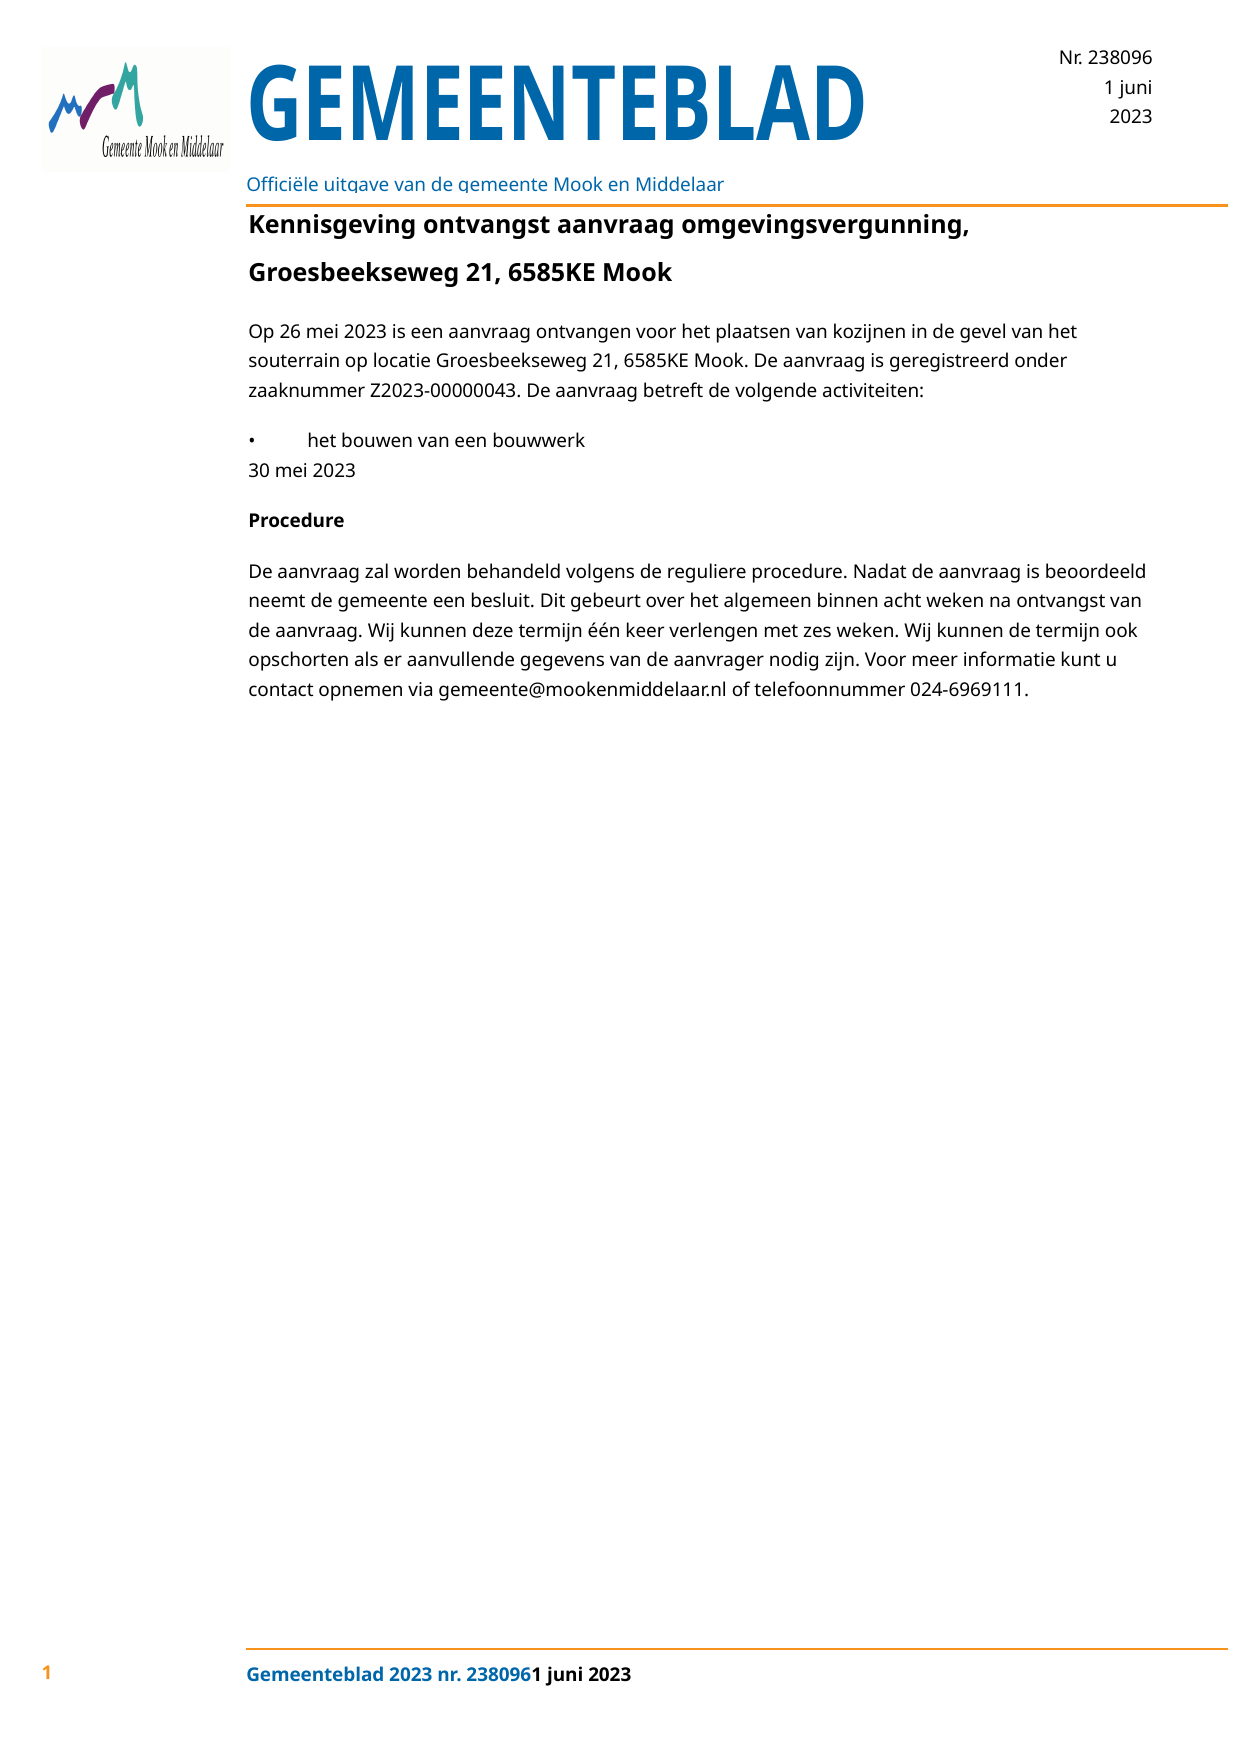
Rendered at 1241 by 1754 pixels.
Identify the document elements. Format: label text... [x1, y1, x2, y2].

text Procedure [248, 507, 1152, 533]
text De aanvraag zal worden behandeld volgens de reguliere procedure. Nadat de aanvraag is beoordeeld neemt de gemeente een besluit. Dit gebeurt over het algemeen binnen acht weken na ontvangst van de aanvraag. Wij kunnen deze termijn één keer verlengen met zes weken. Wij kunnen de termijn ook opschorten als er aanvullende gegevens van de aanvrager nodig zijn. Voor meer informatie kunt u contact opnemen via gemeente@mookenmiddelaar.nl of telefoonnummer 024-6969111. [248, 558, 1152, 702]
text Op 26 mei 2023 is een aanvraag ontvangen voor het plaatsen van kozijnen in de gevel van het souterrain op locatie Groesbeekseweg 21, 6585KE Mook. De aanvraag is geregistreerd onder zaaknummer Z2023-00000043. De aanvraag betreft de volgende activiteiten: [248, 318, 1152, 403]
text 30 mei 2023 [248, 457, 1152, 483]
picture [41, 47, 231, 172]
text Kennisgeving ontvangst aanvraag omgevingsvergunning, Groesbeekseweg 21, 6585KE Mook [248, 207, 1152, 288]
list het bouwen van een bouwwerk [248, 427, 1152, 453]
